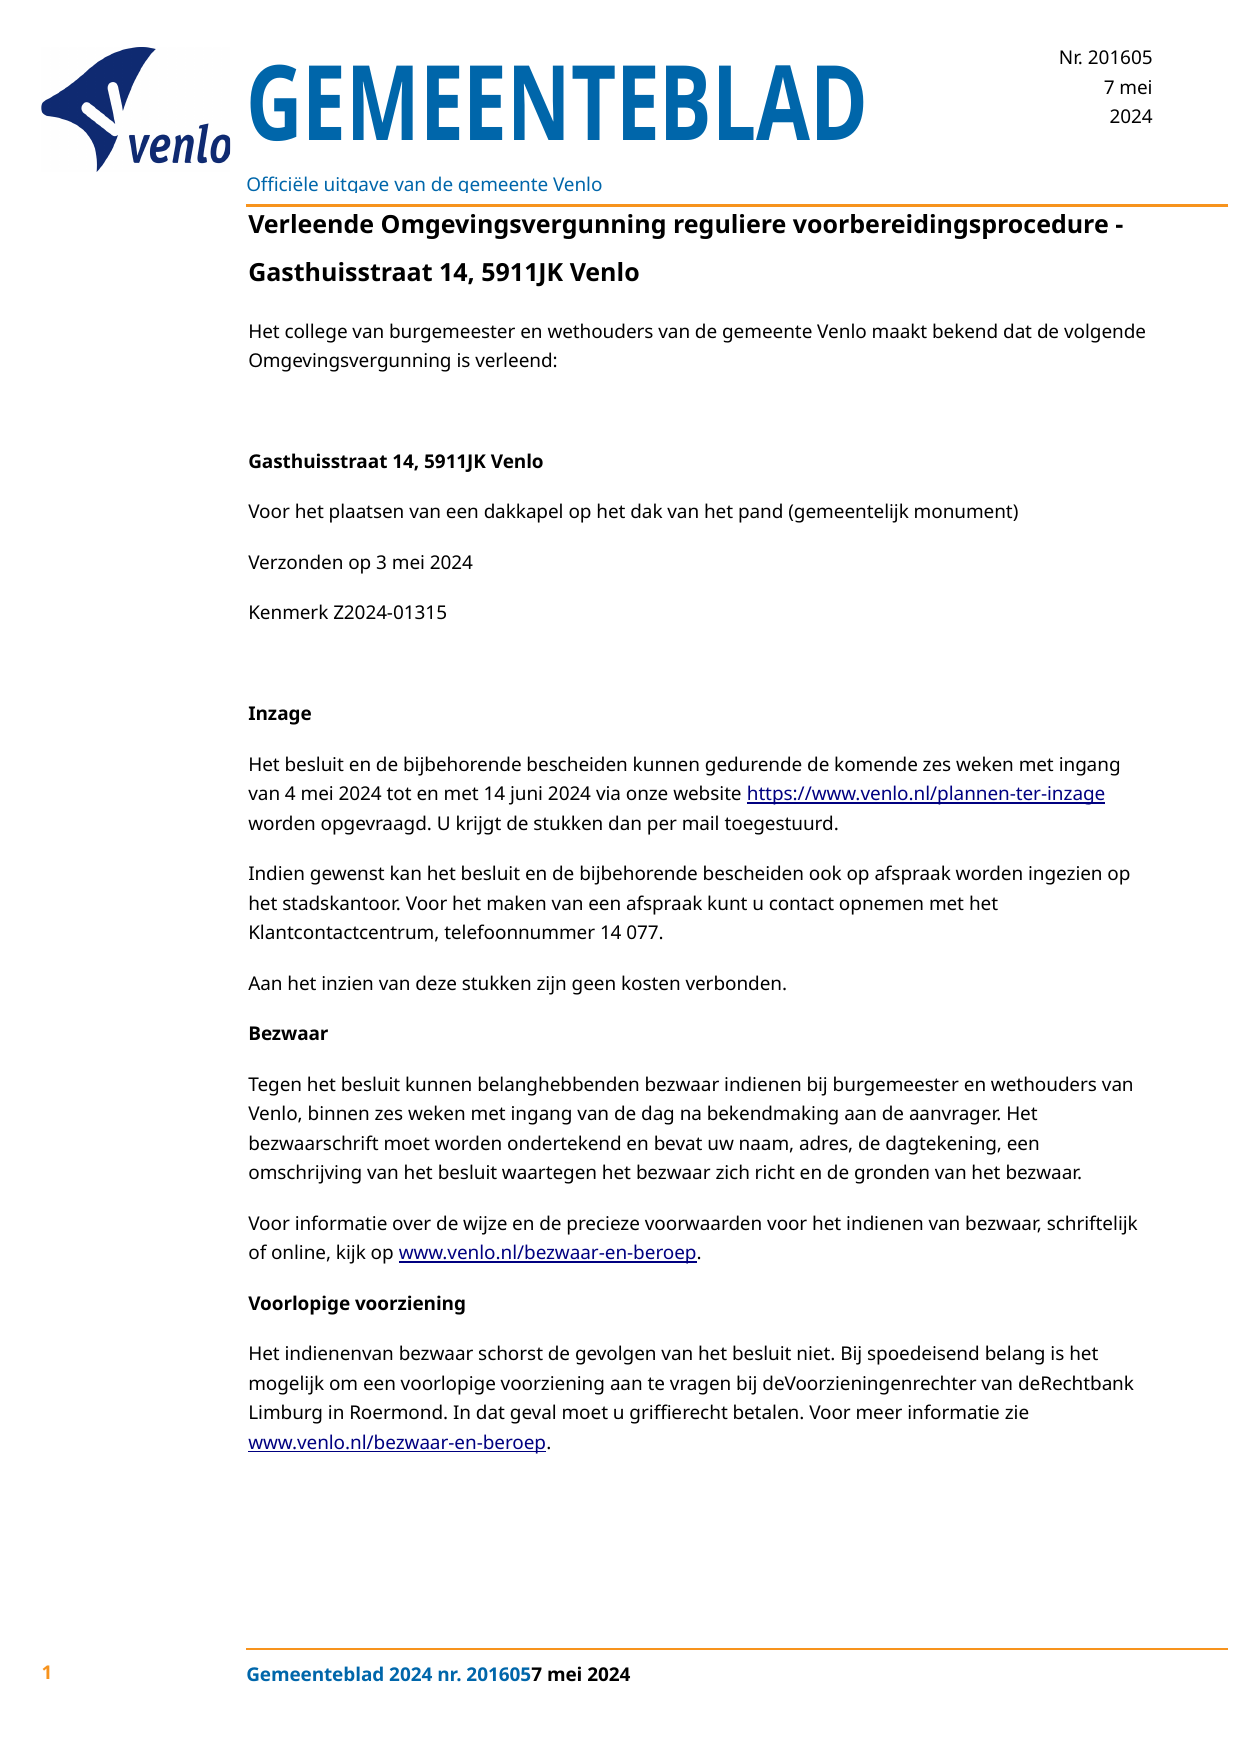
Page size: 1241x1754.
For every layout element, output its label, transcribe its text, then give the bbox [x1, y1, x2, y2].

picture [41, 47, 231, 172]
text Voorlopige voorziening [248, 1290, 1152, 1316]
text Het besluit en de bijbehorende bescheiden kunnen gedurende de komende zes weken met ingang van 4 mei 2024 tot en met 14 juni 2024 via onze website https://www.venlo.nl/plannen-ter-inzage worden opgevraagd. U krijgt de stukken dan per mail toegestuurd. [248, 751, 1152, 836]
text Voor het plaatsen van een dakkapel op het dak van het pand (gemeentelijk monument) [248, 499, 1152, 524]
text Het college van burgemeester en wethouders van de gemeente Venlo maakt bekend dat de volgende Omgevingsvergunning is verleend: [248, 318, 1152, 373]
text Tegen het besluit kunnen belanghebbenden bezwaar indienen bij burgemeester en wethouders van Venlo, binnen zes weken met ingang van de dag na bekendmaking aan de aanvrager. Het bezwaarschrift moet worden ondertekend en bevat uw naam, adres, de dagtekening, een omschrijving van het besluit waartegen het bezwaar zich richt en de gronden van het bezwaar. [248, 1071, 1152, 1185]
text Kenmerk Z2024-01315 [248, 599, 1152, 625]
text Voor informatie over de wijze en de precieze voorwaarden voor het indienen van bezwaar, schriftelijk of online, kijk op www.venlo.nl/bezwaar-en-beroep. [248, 1210, 1152, 1265]
text Gasthuisstraat 14, 5911JK Venlo [248, 448, 1152, 474]
text Verleende Omgevingsvergunning reguliere voorbereidingsprocedure - Gasthuisstraat 14, 5911JK Venlo [248, 207, 1152, 288]
text Aan het inzien van deze stukken zijn geen kosten verbonden. [248, 970, 1152, 996]
text Inzage [248, 700, 1152, 726]
text Bezwaar [248, 1020, 1152, 1046]
text Indien gewenst kan het besluit en de bijbehorende bescheiden ook op afspraak worden ingezien op het stadskantoor. Voor het maken van een afspraak kunt u contact opnemen met het Klantcontactcentrum, telefoonnummer 14 077. [248, 860, 1152, 945]
text Het indienenvan bezwaar schorst de gevolgen van het besluit niet. Bij spoedeisend belang is het mogelijk om een voorlopige voorziening aan te vragen bij deVoorzieningenrechter van deRechtbank Limburg in Roermond. In dat geval moet u griffierecht betalen. Voor meer informatie zie www.venlo.nl/bezwaar-en-beroep. [248, 1340, 1152, 1455]
text Verzonden op 3 mei 2024 [248, 549, 1152, 575]
